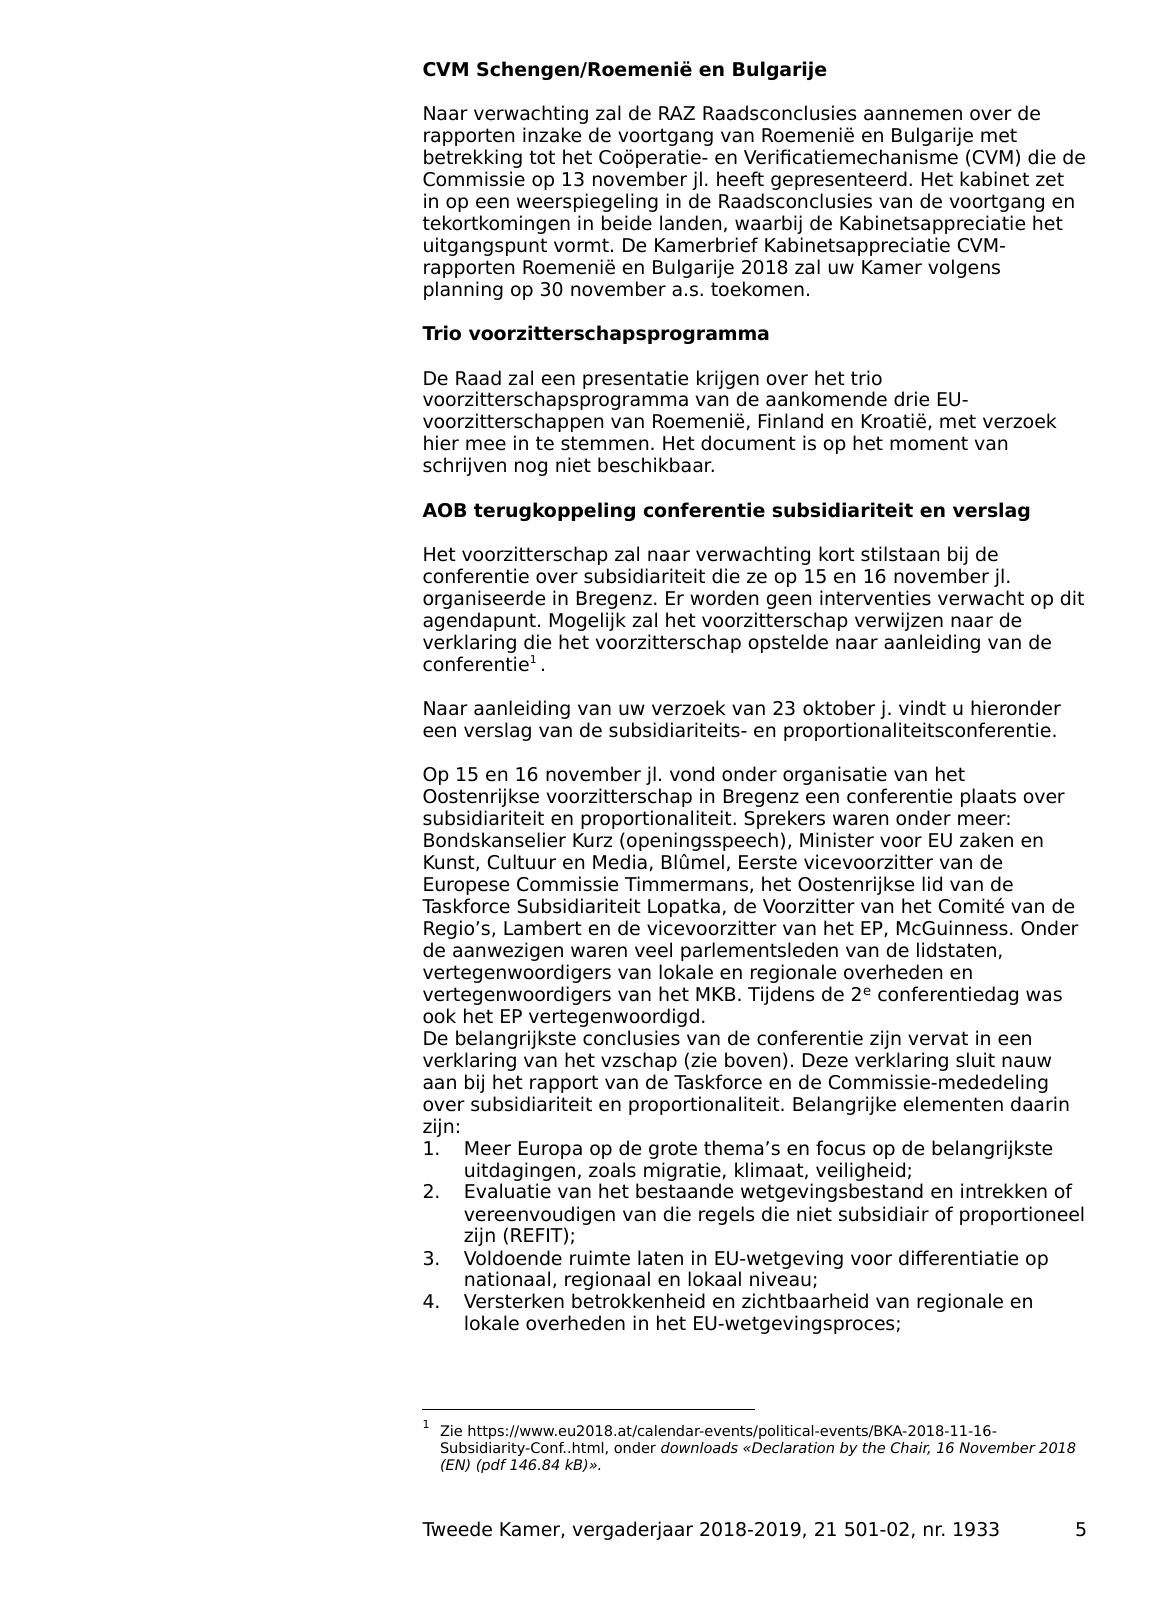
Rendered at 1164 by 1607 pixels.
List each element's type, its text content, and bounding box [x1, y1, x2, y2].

text De belangrijkste conclusies van de conferentie zijn vervat in een verklaring van het vzschap (zie boven). Deze verklaring sluit nauw aan bij het rapport van de Taskforce en de Commissie-mededeling over subsidiariteit en proportionaliteit. Belangrijke elementen daarin zijn: [422, 1028, 1087, 1137]
text 1. Meer Europa op de grote thema’s en focus op de belangrijkste uitdagingen, zoals migratie, klimaat, veiligheid; [422, 1137, 1087, 1181]
text Op 15 en 16 november jl. vond onder organisatie van het Oostenrijkse voorzitterschap in Bregenz een conferentie plaats over subsidiariteit en proportionaliteit. Sprekers waren onder meer: Bondskanselier Kurz (openingsspeech), Minister voor EU zaken en Kunst, Cultuur en Media, Blûmel, Eerste vicevoorzitter van de Europese Commissie Timmermans, het Oostenrijkse lid van de Taskforce Subsidiariteit Lopatka, de Voorzitter van het Comité van de Regio’s, Lambert en de vicevoorzitter van het EP, McGuinness. Onder de aanwezigen waren veel parlementsleden van de lidstaten, vertegenwoordigers van lokale en regionale overheden en vertegenwoordigers van het MKB. Tijdens de 2e conferentiedag was ook het EP vertegenwoordigd. [422, 764, 1087, 1028]
text 4. Versterken betrokkenheid en zichtbaarheid van regionale en lokale overheden in het EU-wetgevingsproces; [422, 1291, 1087, 1335]
text Naar aanleiding van uw verzoek van 23 oktober j. vindt u hieronder een verslag van de subsidiariteits- en proportionaliteitsconferentie. [422, 698, 1087, 742]
text De Raad zal een presentatie krijgen over het trio voorzitterschapsprogramma van de aankomende drie EU-voorzitterschappen van Roemenië, Finland en Kroatië, met verzoek hier mee in te stemmen. Het document is op het moment van schrijven nog niet beschikbaar. [422, 367, 1087, 477]
text 3. Voldoende ruimte laten in EU-wetgeving voor differentiatie op nationaal, regionaal en lokaal niveau; [422, 1247, 1087, 1291]
text Zie https://www.eu2018.at/calendar-events/political-events/BKA-2018-11-16-Subsidiarity-Conf..html, onder downloads «Declaration by the Chair, 16 November 2018 (EN) (pdf 146.84 kB)». [422, 1418, 1087, 1474]
text Naar verwachting zal de RAZ Raadsconclusies aannemen over de rapporten inzake de voortgang van Roemenië en Bulgarije met betrekking tot het Coöperatie- en Verificatiemechanisme (CVM) die de Commissie op 13 november jl. heeft gepresenteerd. Het kabinet zet in op een weerspiegeling in de Raadsconclusies van de voortgang en tekortkomingen in beide landen, waarbij de Kabinetsappreciatie het uitgangspunt vormt. De Kamerbrief Kabinetsappreciatie CVM-rapporten Roemenië en Bulgarije 2018 zal uw Kamer volgens planning op 30 november a.s. toekomen. [422, 103, 1087, 301]
text 2. Evaluatie van het bestaande wetgevingsbestand en intrekken of vereenvoudigen van die regels die niet subsidiair of proportioneel zijn (REFIT); [422, 1181, 1087, 1247]
subtitle CVM Schengen/Roemenië en Bulgarije [422, 59, 1087, 81]
subtitle AOB terugkoppeling conferentie subsidiariteit en verslag [422, 499, 1087, 521]
subtitle Trio voorzitterschapsprogramma [422, 323, 1087, 345]
text Het voorzitterschap zal naar verwachting kort stilstaan bij de conferentie over subsidiariteit die ze op 15 en 16 november jl. organiseerde in Bregenz. Er worden geen interventies verwacht op dit agendapunt. Mogelijk zal het voorzitterschap verwijzen naar de verklaring die het voorzitterschap opstelde naar aanleiding van de conferentie. [422, 544, 1087, 676]
